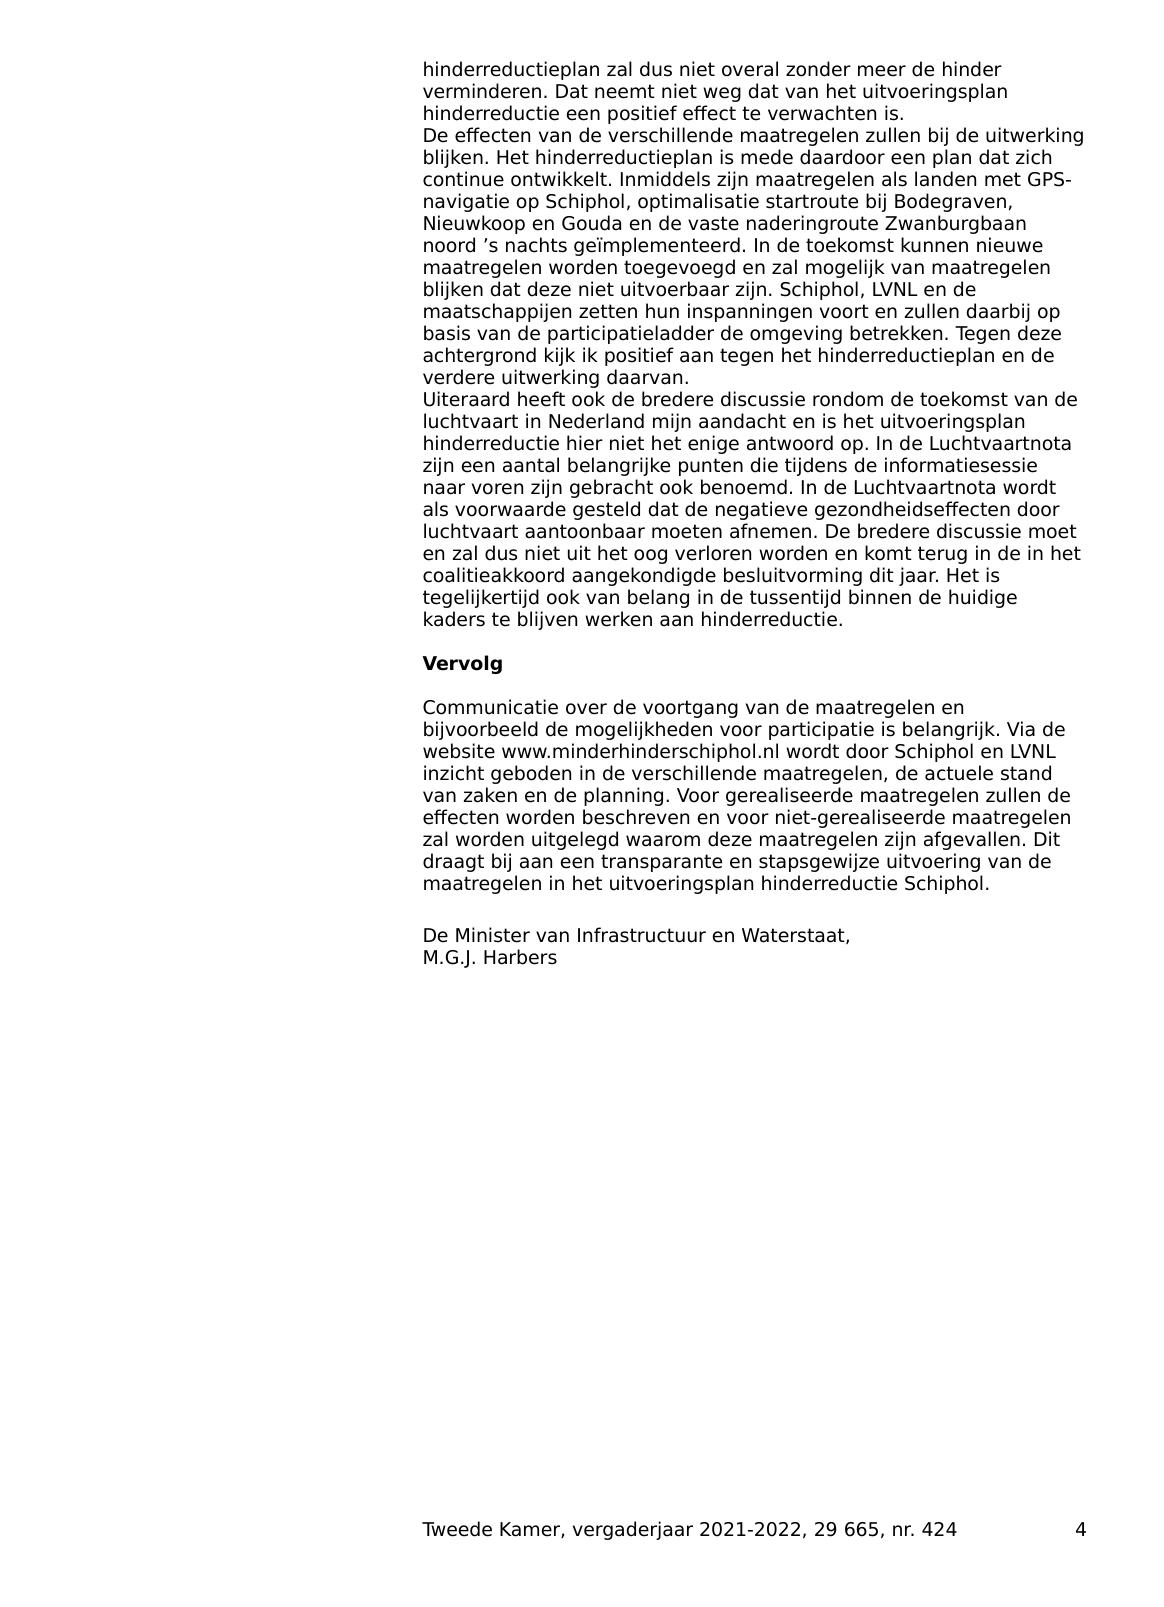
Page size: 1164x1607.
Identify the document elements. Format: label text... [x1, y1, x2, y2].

subtitle Vervolg [422, 653, 1087, 675]
text De effecten van de verschillende maatregelen zullen bij de uitwerking blijken. Het hinderreductieplan is mede daardoor een plan dat zich continue ontwikkelt. Inmiddels zijn maatregelen als landen met GPS-navigatie op Schiphol, optimalisatie startroute bij Bodegraven, Nieuwkoop en Gouda en de vaste naderingroute Zwanburgbaan noord ’s nachts geïmplementeerd. In de toekomst kunnen nieuwe maatregelen worden toegevoegd en zal mogelijk van maatregelen blijken dat deze niet uitvoerbaar zijn. Schiphol, LVNL en de maatschappijen zetten hun inspanningen voort en zullen daarbij op basis van de participatieladder de omgeving betrekken. Tegen deze achtergrond kijk ik positief aan tegen het hinderreductieplan en de verdere uitwerking daarvan. [422, 125, 1087, 389]
text hinderreductieplan zal dus niet overal zonder meer de hinder verminderen. Dat neemt niet weg dat van het uitvoeringsplan hinderreductie een positief effect te verwachten is. [422, 59, 1087, 125]
text De Minister van Infrastructuur en Waterstaat, M.G.J. Harbers [422, 925, 1087, 969]
text Communicatie over de voortgang van de maatregelen en bijvoorbeeld de mogelijkheden voor participatie is belangrijk. Via de website www.minderhinderschiphol.nl wordt door Schiphol en LVNL inzicht geboden in de verschillende maatregelen, de actuele stand van zaken en de planning. Voor gerealiseerde maatregelen zullen de effecten worden beschreven en voor niet-gerealiseerde maatregelen zal worden uitgelegd waarom deze maatregelen zijn afgevallen. Dit draagt bij aan een transparante en stapsgewijze uitvoering van de maatregelen in het uitvoeringsplan hinderreductie Schiphol. [422, 697, 1087, 895]
text Uiteraard heeft ook de bredere discussie rondom de toekomst van de luchtvaart in Nederland mijn aandacht en is het uitvoeringsplan hinderreductie hier niet het enige antwoord op. In de Luchtvaartnota zijn een aantal belangrijke punten die tijdens de informatiesessie naar voren zijn gebracht ook benoemd. In de Luchtvaartnota wordt als voorwaarde gesteld dat de negatieve gezondheidseffecten door luchtvaart aantoonbaar moeten afnemen. De bredere discussie moet en zal dus niet uit het oog verloren worden en komt terug in de in het coalitieakkoord aangekondigde besluitvorming dit jaar. Het is tegelijkertijd ook van belang in de tussentijd binnen de huidige kaders te blijven werken aan hinderreductie. [422, 389, 1087, 631]
